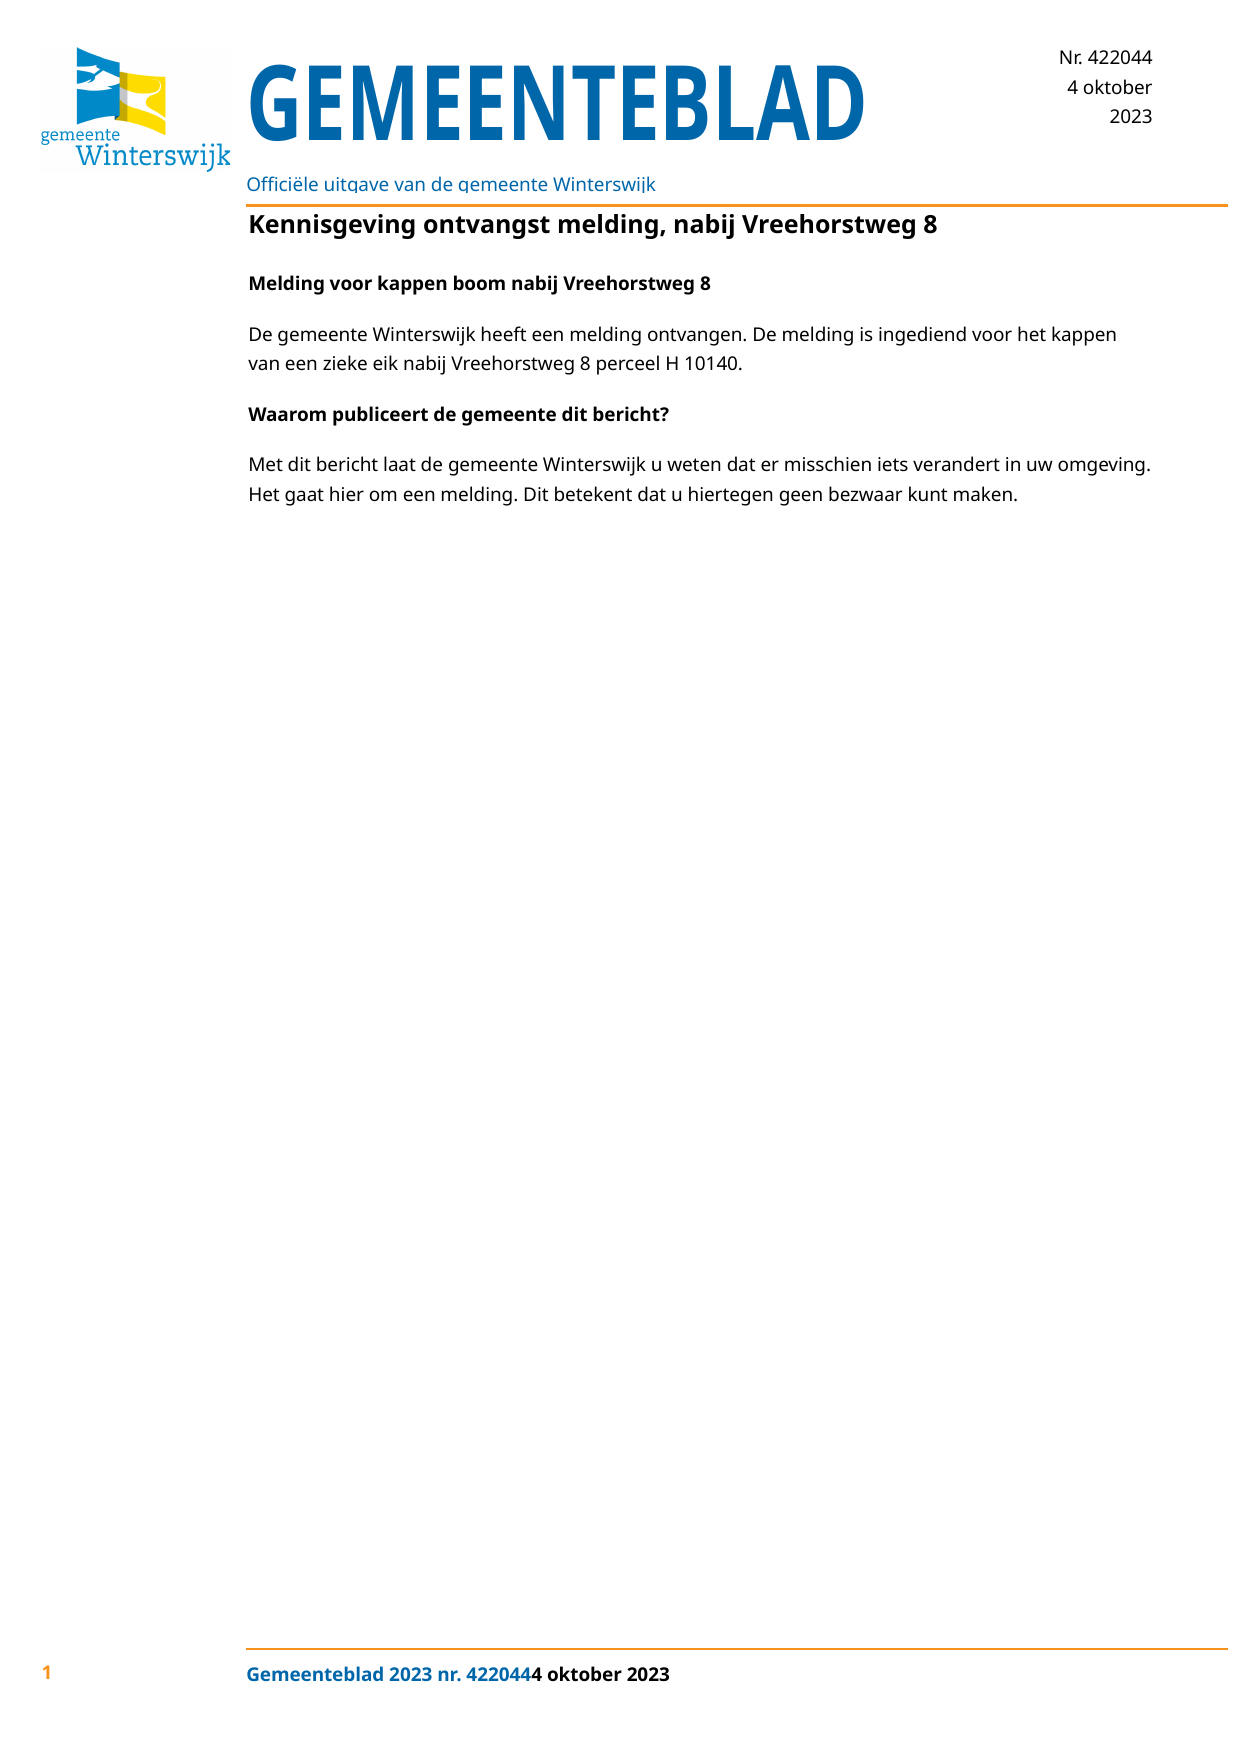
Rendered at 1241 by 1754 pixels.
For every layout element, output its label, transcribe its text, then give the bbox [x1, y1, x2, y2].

text Met dit bericht laat de gemeente Winterswijk u weten dat er misschien iets verandert in uw omgeving. Het gaat hier om een melding. Dit betekent dat u hiertegen geen bezwaar kunt maken. [248, 451, 1152, 506]
text Melding voor kappen boom nabij Vreehorstweg 8 [248, 270, 1152, 296]
picture [225, 153, 231, 162]
picture [41, 47, 231, 172]
text De gemeente Winterswijk heeft een melding ontvangen. De melding is ingediend voor het kappen van een zieke eik nabij Vreehorstweg 8 perceel H 10140. [248, 321, 1152, 376]
text Waarom publiceert de gemeente dit bericht? [248, 401, 1152, 426]
text Kennisgeving ontvangst melding, nabij Vreehorstweg 8 [248, 207, 1152, 241]
